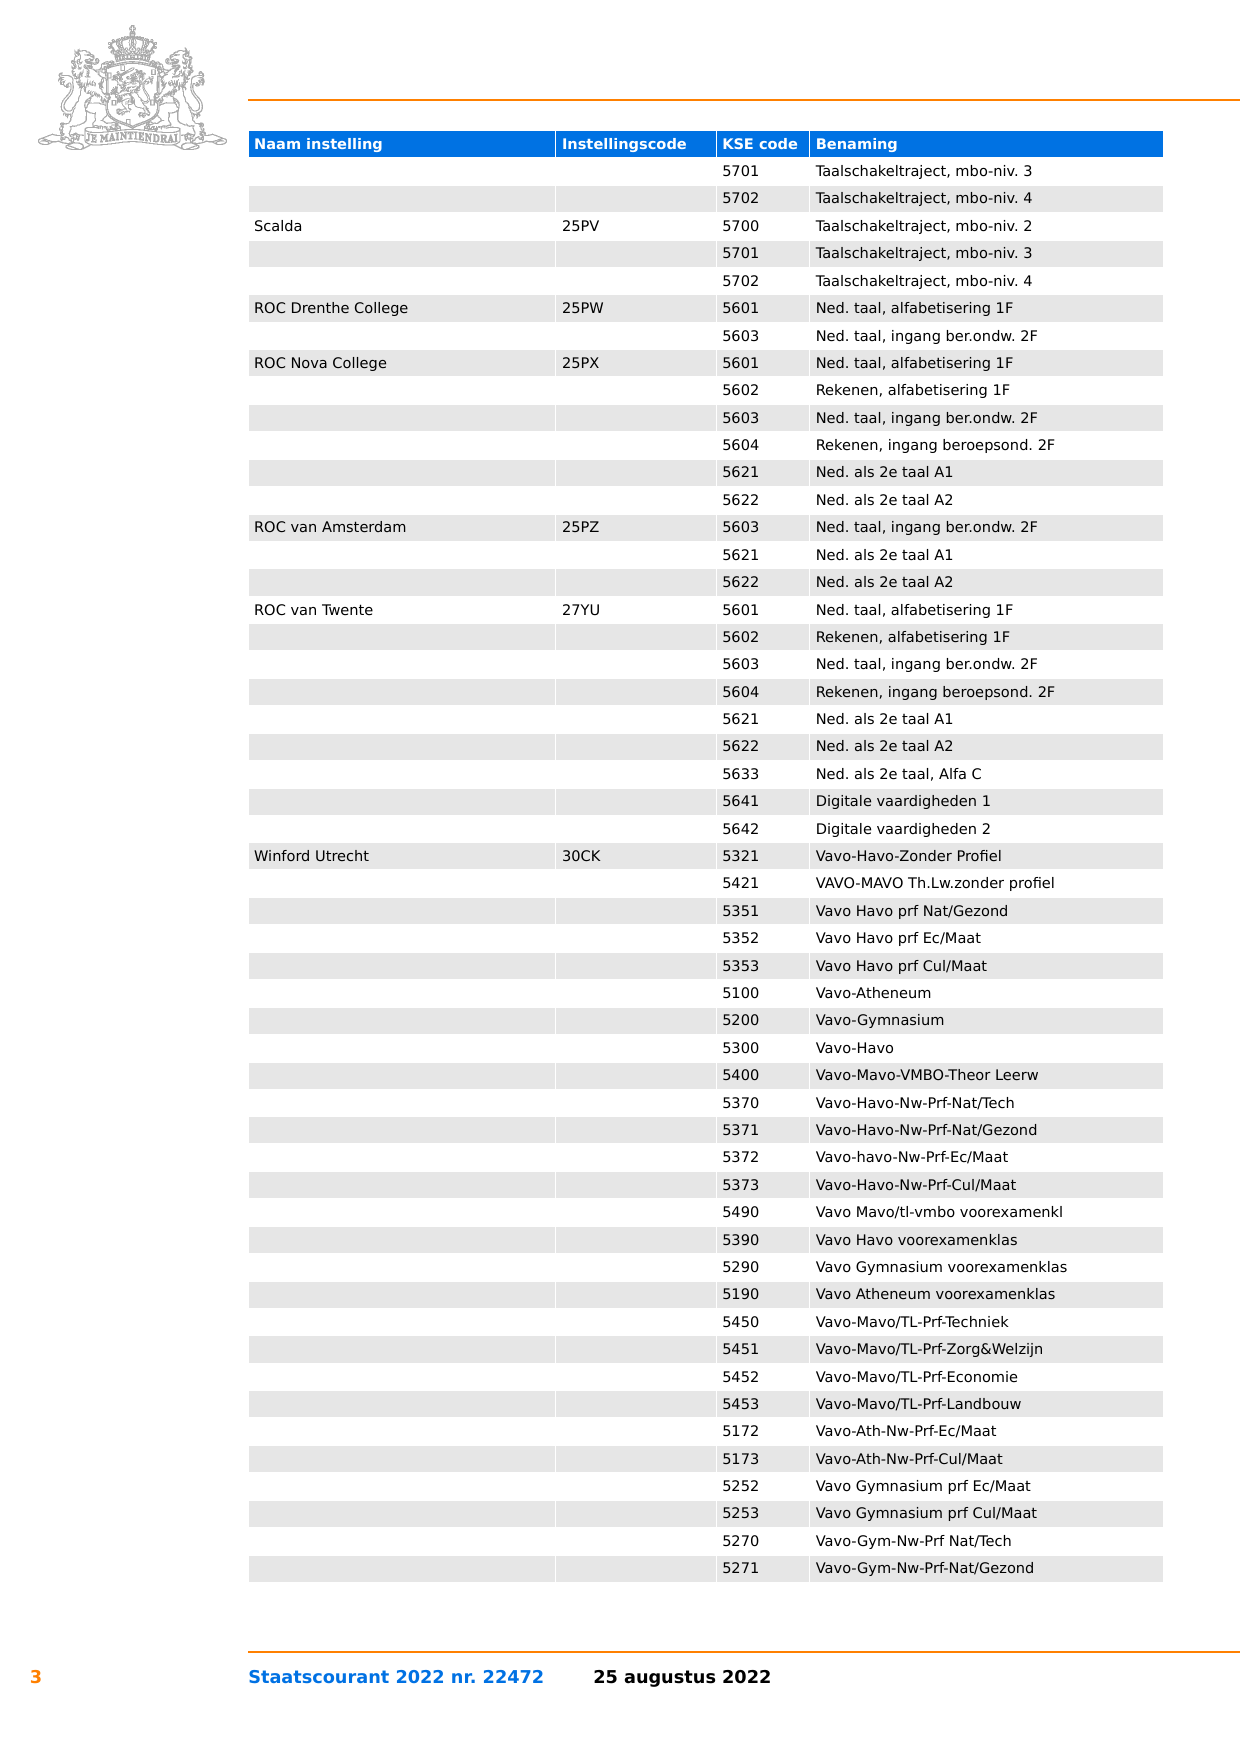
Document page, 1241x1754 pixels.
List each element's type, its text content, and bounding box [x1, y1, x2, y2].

table_cell 5700 [717, 213, 809, 239]
table_cell [556, 405, 716, 431]
table_cell Ned. als 2e taal A1 [810, 460, 1163, 486]
table_cell [249, 1419, 555, 1445]
table_cell Vavo-Mavo/TL-Prf-Zorg&Welzijn [810, 1336, 1163, 1363]
table_cell [556, 1336, 716, 1363]
table_cell 5701 [717, 158, 809, 185]
table_cell Vavo Gymnasium prf Cul/Maat [810, 1501, 1163, 1527]
table_cell Ned. als 2e taal A2 [810, 734, 1163, 760]
table_cell [249, 816, 555, 842]
table_cell [556, 378, 716, 404]
table_cell [556, 1227, 716, 1253]
table_cell 5253 [717, 1501, 809, 1527]
table_cell [556, 432, 716, 459]
table_cell 5271 [717, 1556, 809, 1582]
table_cell Ned. taal, ingang ber.ondw. 2F [810, 651, 1163, 678]
table_cell [249, 1391, 555, 1417]
table_cell 5603 [717, 405, 809, 431]
table_cell 5604 [717, 432, 809, 459]
table_header Instellingscode [556, 131, 716, 157]
table_cell Digitale vaardigheden 2 [810, 816, 1163, 842]
table_cell [556, 323, 716, 349]
table_cell 5400 [717, 1063, 809, 1089]
table_cell [249, 789, 555, 815]
table_cell 5252 [717, 1473, 809, 1500]
table_cell Taalschakeltraject, mbo-niv. 3 [810, 241, 1163, 267]
table_cell [249, 1254, 555, 1281]
table_cell [249, 1309, 555, 1335]
table_cell [249, 1063, 555, 1089]
table_cell 5602 [717, 624, 809, 650]
table_cell [249, 1446, 555, 1472]
table_cell Vavo-Mavo-VMBO-Theor Leerw [810, 1063, 1163, 1089]
table_cell Ned. taal, alfabetisering 1F [810, 350, 1163, 376]
table_cell [556, 1145, 716, 1171]
table_cell 25PZ [556, 515, 716, 541]
table_cell [556, 1391, 716, 1417]
table_cell [556, 706, 716, 733]
table_cell ROC Drenthe College [249, 295, 555, 322]
table_cell Vavo Mavo/tl-vmbo voorexamenkl [810, 1199, 1163, 1226]
table_cell Ned. taal, ingang ber.ondw. 2F [810, 323, 1163, 349]
table_cell [556, 268, 716, 294]
table_cell 5200 [717, 1008, 809, 1034]
table_cell [249, 1117, 555, 1143]
table_cell [556, 460, 716, 486]
table_cell Vavo Gymnasium prf Ec/Maat [810, 1473, 1163, 1500]
table_cell Vavo Havo prf Nat/Gezond [810, 898, 1163, 924]
table_cell [249, 980, 555, 1007]
table_header KSE code [717, 131, 809, 157]
table_cell [249, 1090, 555, 1116]
table_cell 5490 [717, 1199, 809, 1226]
table_cell VAVO-MAVO Th.Lw.zonder profiel [810, 871, 1163, 897]
table_cell Digitale vaardigheden 1 [810, 789, 1163, 815]
table_cell Taalschakeltraject, mbo-niv. 3 [810, 158, 1163, 185]
table_cell [249, 569, 555, 596]
table_cell [556, 1419, 716, 1445]
table_cell Ned. als 2e taal A2 [810, 569, 1163, 596]
table_header Benaming [810, 131, 1163, 157]
table_cell Ned. als 2e taal A1 [810, 542, 1163, 568]
table_cell 5603 [717, 515, 809, 541]
table_cell 5701 [717, 241, 809, 267]
table_cell Vavo Gymnasium voorexamenklas [810, 1254, 1163, 1281]
table_cell Taalschakeltraject, mbo-niv. 4 [810, 268, 1163, 294]
table_cell [249, 898, 555, 924]
table_header Naam instelling [249, 131, 555, 157]
table_cell 25PV [556, 213, 716, 239]
table_cell [556, 542, 716, 568]
table_cell [249, 1199, 555, 1226]
table_cell Taalschakeltraject, mbo-niv. 4 [810, 186, 1163, 212]
table_cell [556, 487, 716, 513]
table_cell Vavo-Mavo/TL-Prf-Techniek [810, 1309, 1163, 1335]
table_cell [249, 158, 555, 185]
table_cell Scalda [249, 213, 555, 239]
table_cell [249, 871, 555, 897]
table_cell 5702 [717, 186, 809, 212]
table_cell Taalschakeltraject, mbo-niv. 2 [810, 213, 1163, 239]
table_cell Ned. taal, alfabetisering 1F [810, 597, 1163, 623]
table_cell Vavo-Gym-Nw-Prf-Nat/Gezond [810, 1556, 1163, 1582]
table_cell [556, 1090, 716, 1116]
table_cell [556, 1309, 716, 1335]
table_cell [249, 1501, 555, 1527]
table_cell [556, 1473, 716, 1500]
table_cell [249, 1336, 555, 1363]
table_cell Vavo-Ath-Nw-Prf-Cul/Maat [810, 1446, 1163, 1472]
table_cell [556, 624, 716, 650]
table_cell [249, 1172, 555, 1198]
table_cell [249, 1473, 555, 1500]
table_cell 5453 [717, 1391, 809, 1417]
table_cell [556, 241, 716, 267]
table_cell Vavo-Gym-Nw-Prf Nat/Tech [810, 1528, 1163, 1554]
table_cell 5621 [717, 460, 809, 486]
table_cell 5372 [717, 1145, 809, 1171]
table_cell [556, 925, 716, 952]
table_cell [556, 651, 716, 678]
table_cell Vavo-Mavo/TL-Prf-Landbouw [810, 1391, 1163, 1417]
table_cell 5452 [717, 1364, 809, 1390]
table_cell 5321 [717, 843, 809, 869]
table_cell Vavo-Ath-Nw-Prf-Ec/Maat [810, 1419, 1163, 1445]
table_cell [249, 679, 555, 705]
table_cell [249, 1145, 555, 1171]
table_cell Rekenen, ingang beroepsond. 2F [810, 432, 1163, 459]
table_cell 5371 [717, 1117, 809, 1143]
table_cell 5373 [717, 1172, 809, 1198]
table_cell 5604 [717, 679, 809, 705]
table_cell [556, 1254, 716, 1281]
table_cell [556, 953, 716, 979]
table_cell Vavo-Gymnasium [810, 1008, 1163, 1034]
table_cell Ned. als 2e taal, Alfa C [810, 761, 1163, 787]
table_cell [556, 1364, 716, 1390]
table_cell Ned. als 2e taal A2 [810, 487, 1163, 513]
table_cell 5370 [717, 1090, 809, 1116]
table_cell Winford Utrecht [249, 843, 555, 869]
table_cell 5622 [717, 487, 809, 513]
table_cell [556, 1172, 716, 1198]
table_cell Vavo Havo prf Ec/Maat [810, 925, 1163, 952]
table_cell [249, 186, 555, 212]
table_cell 5190 [717, 1282, 809, 1308]
table_cell Rekenen, alfabetisering 1F [810, 378, 1163, 404]
table_cell 5451 [717, 1336, 809, 1363]
table_cell 5601 [717, 597, 809, 623]
table_cell [249, 1556, 555, 1582]
table_cell 5173 [717, 1446, 809, 1472]
table_cell [556, 1199, 716, 1226]
table_cell [556, 1501, 716, 1527]
table_cell [556, 1446, 716, 1472]
table_cell Vavo-Havo-Nw-Prf-Nat/Tech [810, 1090, 1163, 1116]
table_cell [249, 460, 555, 486]
table_cell 5172 [717, 1419, 809, 1445]
table_cell Vavo Havo prf Cul/Maat [810, 953, 1163, 979]
table_cell Ned. taal, ingang ber.ondw. 2F [810, 515, 1163, 541]
table_cell [556, 871, 716, 897]
table_cell 5642 [717, 816, 809, 842]
table_cell [249, 761, 555, 787]
table_cell Vavo-Havo-Nw-Prf-Nat/Gezond [810, 1117, 1163, 1143]
table_cell 5100 [717, 980, 809, 1007]
table_cell [249, 1282, 555, 1308]
table_cell Ned. taal, alfabetisering 1F [810, 295, 1163, 322]
table_cell ROC van Amsterdam [249, 515, 555, 541]
table_cell [556, 789, 716, 815]
table_cell 5641 [717, 789, 809, 815]
table_cell [249, 734, 555, 760]
table_cell [556, 816, 716, 842]
table_cell 25PW [556, 295, 716, 322]
table_cell 5353 [717, 953, 809, 979]
table_cell Vavo-Atheneum [810, 980, 1163, 1007]
table_cell [249, 405, 555, 431]
table_cell [249, 542, 555, 568]
table_cell 5622 [717, 569, 809, 596]
table_cell 5603 [717, 323, 809, 349]
table_cell [249, 487, 555, 513]
picture [38, 25, 227, 150]
table_cell [556, 898, 716, 924]
table_cell [556, 186, 716, 212]
table_cell Vavo-havo-Nw-Prf-Ec/Maat [810, 1145, 1163, 1171]
table_cell [556, 1117, 716, 1143]
table_cell [556, 1528, 716, 1554]
table_cell 5450 [717, 1309, 809, 1335]
table_cell 5602 [717, 378, 809, 404]
table_cell [249, 323, 555, 349]
table_cell [249, 378, 555, 404]
table_cell 5300 [717, 1035, 809, 1061]
table_cell [556, 1063, 716, 1089]
table_cell [249, 432, 555, 459]
table_cell Vavo-Havo-Nw-Prf-Cul/Maat [810, 1172, 1163, 1198]
table_cell 5352 [717, 925, 809, 952]
table_cell [249, 1035, 555, 1061]
table_cell [249, 1528, 555, 1554]
table_cell 5702 [717, 268, 809, 294]
table_cell 5622 [717, 734, 809, 760]
table_cell [556, 980, 716, 1007]
table_cell 30CK [556, 843, 716, 869]
table_cell Vavo-Havo-Zonder Profiel [810, 843, 1163, 869]
table_cell Rekenen, ingang beroepsond. 2F [810, 679, 1163, 705]
table_cell 25PX [556, 350, 716, 376]
table_cell [249, 268, 555, 294]
table_cell Vavo-Havo [810, 1035, 1163, 1061]
table_cell Vavo Havo voorexamenklas [810, 1227, 1163, 1253]
table_cell 5421 [717, 871, 809, 897]
table_cell [249, 1008, 555, 1034]
table_cell ROC Nova College [249, 350, 555, 376]
table_cell [556, 158, 716, 185]
table_cell Vavo Atheneum voorexamenklas [810, 1282, 1163, 1308]
table_cell Vavo-Mavo/TL-Prf-Economie [810, 1364, 1163, 1390]
table_cell 5601 [717, 295, 809, 322]
table_cell Rekenen, alfabetisering 1F [810, 624, 1163, 650]
table_cell [556, 761, 716, 787]
table_cell 5633 [717, 761, 809, 787]
table_cell [556, 1035, 716, 1061]
table_cell [249, 1364, 555, 1390]
table_cell [249, 925, 555, 952]
table_cell 5603 [717, 651, 809, 678]
table_cell [556, 569, 716, 596]
table_cell [249, 706, 555, 733]
table_cell Ned. taal, ingang ber.ondw. 2F [810, 405, 1163, 431]
table_cell [249, 624, 555, 650]
table_cell [556, 1008, 716, 1034]
table_cell [556, 679, 716, 705]
table_cell 5270 [717, 1528, 809, 1554]
table_cell 5621 [717, 706, 809, 733]
table_cell Ned. als 2e taal A1 [810, 706, 1163, 733]
table_cell 5621 [717, 542, 809, 568]
table_cell 5290 [717, 1254, 809, 1281]
table_cell [249, 651, 555, 678]
table_cell 5601 [717, 350, 809, 376]
table_cell 5351 [717, 898, 809, 924]
table_cell [556, 1556, 716, 1582]
table_cell 27YU [556, 597, 716, 623]
table_cell [556, 1282, 716, 1308]
table_cell [249, 1227, 555, 1253]
table_cell [556, 734, 716, 760]
table_cell [249, 953, 555, 979]
table_cell ROC van Twente [249, 597, 555, 623]
table_cell 5390 [717, 1227, 809, 1253]
table_cell [249, 241, 555, 267]
